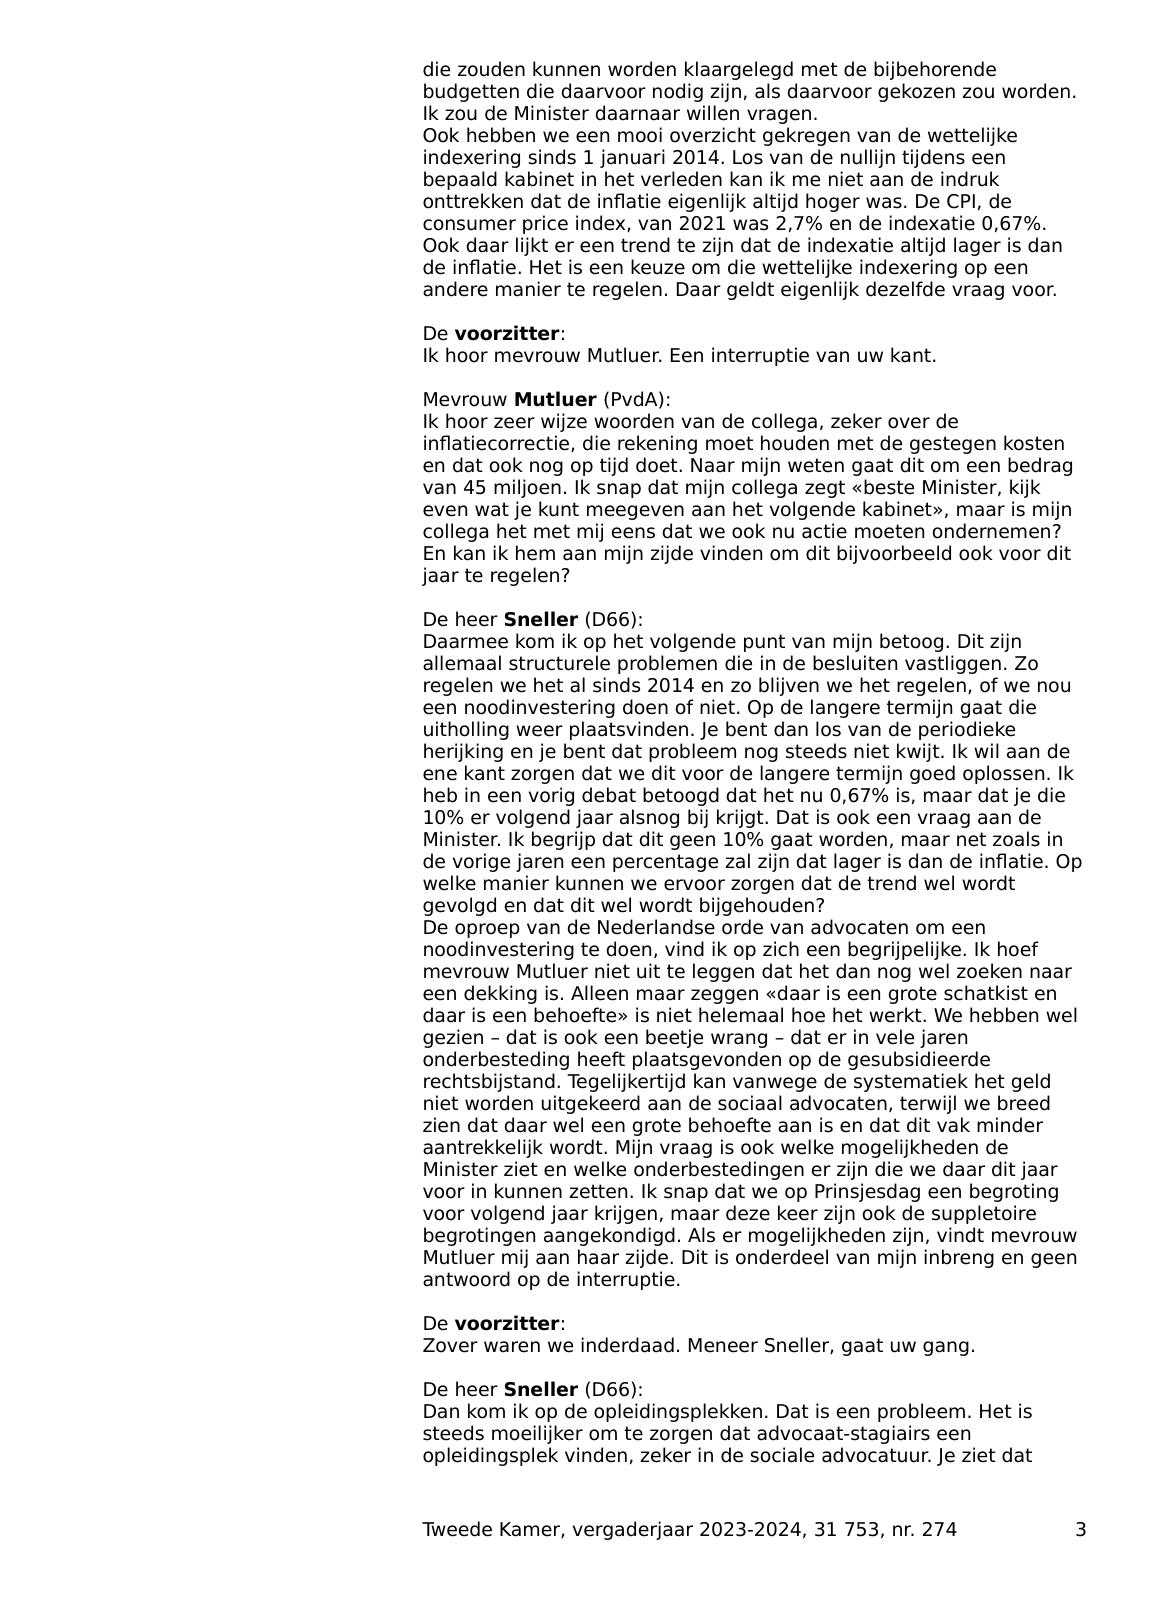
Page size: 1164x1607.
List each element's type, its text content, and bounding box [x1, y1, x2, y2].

text De heer Sneller (D66): [422, 1379, 1087, 1401]
text De oproep van de Nederlandse orde van advocaten om een noodinvestering te doen, vind ik op zich een begrijpelijke. Ik hoef mevrouw Mutluer niet uit te leggen dat het dan nog wel zoeken naar een dekking is. Alleen maar zeggen «daar is een grote schatkist en daar is een behoefte» is niet helemaal hoe het werkt. We hebben wel gezien – dat is ook een beetje wrang – dat er in vele jaren onderbesteding heeft plaatsgevonden op de gesubsidieerde rechtsbijstand. Tegelijkertijd kan vanwege de systematiek het geld niet worden uitgekeerd aan de sociaal advocaten, terwijl we breed zien dat daar wel een grote behoefte aan is en dat dit vak minder aantrekkelijk wordt. Mijn vraag is ook welke mogelijkheden de Minister ziet en welke onderbestedingen er zijn die we daar dit jaar voor in kunnen zetten. Ik snap dat we op Prinsjesdag een begroting voor volgend jaar krijgen, maar deze keer zijn ook de suppletoire begrotingen aangekondigd. Als er mogelijkheden zijn, vindt mevrouw Mutluer mij aan haar zijde. Dit is onderdeel van mijn inbreng en geen antwoord op de interruptie. [422, 917, 1087, 1291]
text Ik hoor zeer wijze woorden van de collega, zeker over de inflatiecorrectie, die rekening moet houden met de gestegen kosten en dat ook nog op tijd doet. Naar mijn weten gaat dit om een bedrag van 45 miljoen. Ik snap dat mijn collega zegt «beste Minister, kijk even wat je kunt meegeven aan het volgende kabinet», maar is mijn collega het met mij eens dat we ook nu actie moeten ondernemen? En kan ik hem aan mijn zijde vinden om dit bijvoorbeeld ook voor dit jaar te regelen? [422, 411, 1087, 587]
text Daarmee kom ik op het volgende punt van mijn betoog. Dit zijn allemaal structurele problemen die in de besluiten vastliggen. Zo regelen we het al sinds 2014 en zo blijven we het regelen, of we nou een noodinvestering doen of niet. Op de langere termijn gaat die uitholling weer plaatsvinden. Je bent dan los van de periodieke herijking en je bent dat probleem nog steeds niet kwijt. Ik wil aan de ene kant zorgen dat we dit voor de langere termijn goed oplossen. Ik heb in een vorig debat betoogd dat het nu 0,67% is, maar dat je die 10% er volgend jaar alsnog bij krijgt. Dat is ook een vraag aan de Minister. Ik begrijp dat dit geen 10% gaat worden, maar net zoals in de vorige jaren een percentage zal zijn dat lager is dan de inflatie. Op welke manier kunnen we ervoor zorgen dat de trend wel wordt gevolgd en dat dit wel wordt bijgehouden? [422, 631, 1087, 917]
text De heer Sneller (D66): [422, 609, 1087, 631]
text Mevrouw Mutluer (PvdA): [422, 389, 1087, 411]
text Zover waren we inderdaad. Meneer Sneller, gaat uw gang. [422, 1335, 1087, 1357]
text die zouden kunnen worden klaargelegd met de bijbehorende budgetten die daarvoor nodig zijn, als daarvoor gekozen zou worden. Ik zou de Minister daarnaar willen vragen. [422, 59, 1087, 125]
text Ook hebben we een mooi overzicht gekregen van de wettelijke indexering sinds 1 januari 2014. Los van de nullijn tijdens een bepaald kabinet in het verleden kan ik me niet aan de indruk onttrekken dat de inflatie eigenlijk altijd hoger was. De CPI, de consumer price index, van 2021 was 2,7% en de indexatie 0,67%. Ook daar lijkt er een trend te zijn dat de indexatie altijd lager is dan de inflatie. Het is een keuze om die wettelijke indexering op een andere manier te regelen. Daar geldt eigenlijk dezelfde vraag voor. [422, 125, 1087, 301]
text Ik hoor mevrouw Mutluer. Een interruptie van uw kant. [422, 345, 1087, 367]
text De voorzitter: [422, 1313, 1087, 1335]
text Dan kom ik op de opleidingsplekken. Dat is een probleem. Het is steeds moeilijker om te zorgen dat advocaat-stagiairs een opleidingsplek vinden, zeker in de sociale advocatuur. Je ziet dat [422, 1401, 1087, 1467]
text De voorzitter: [422, 323, 1087, 345]
